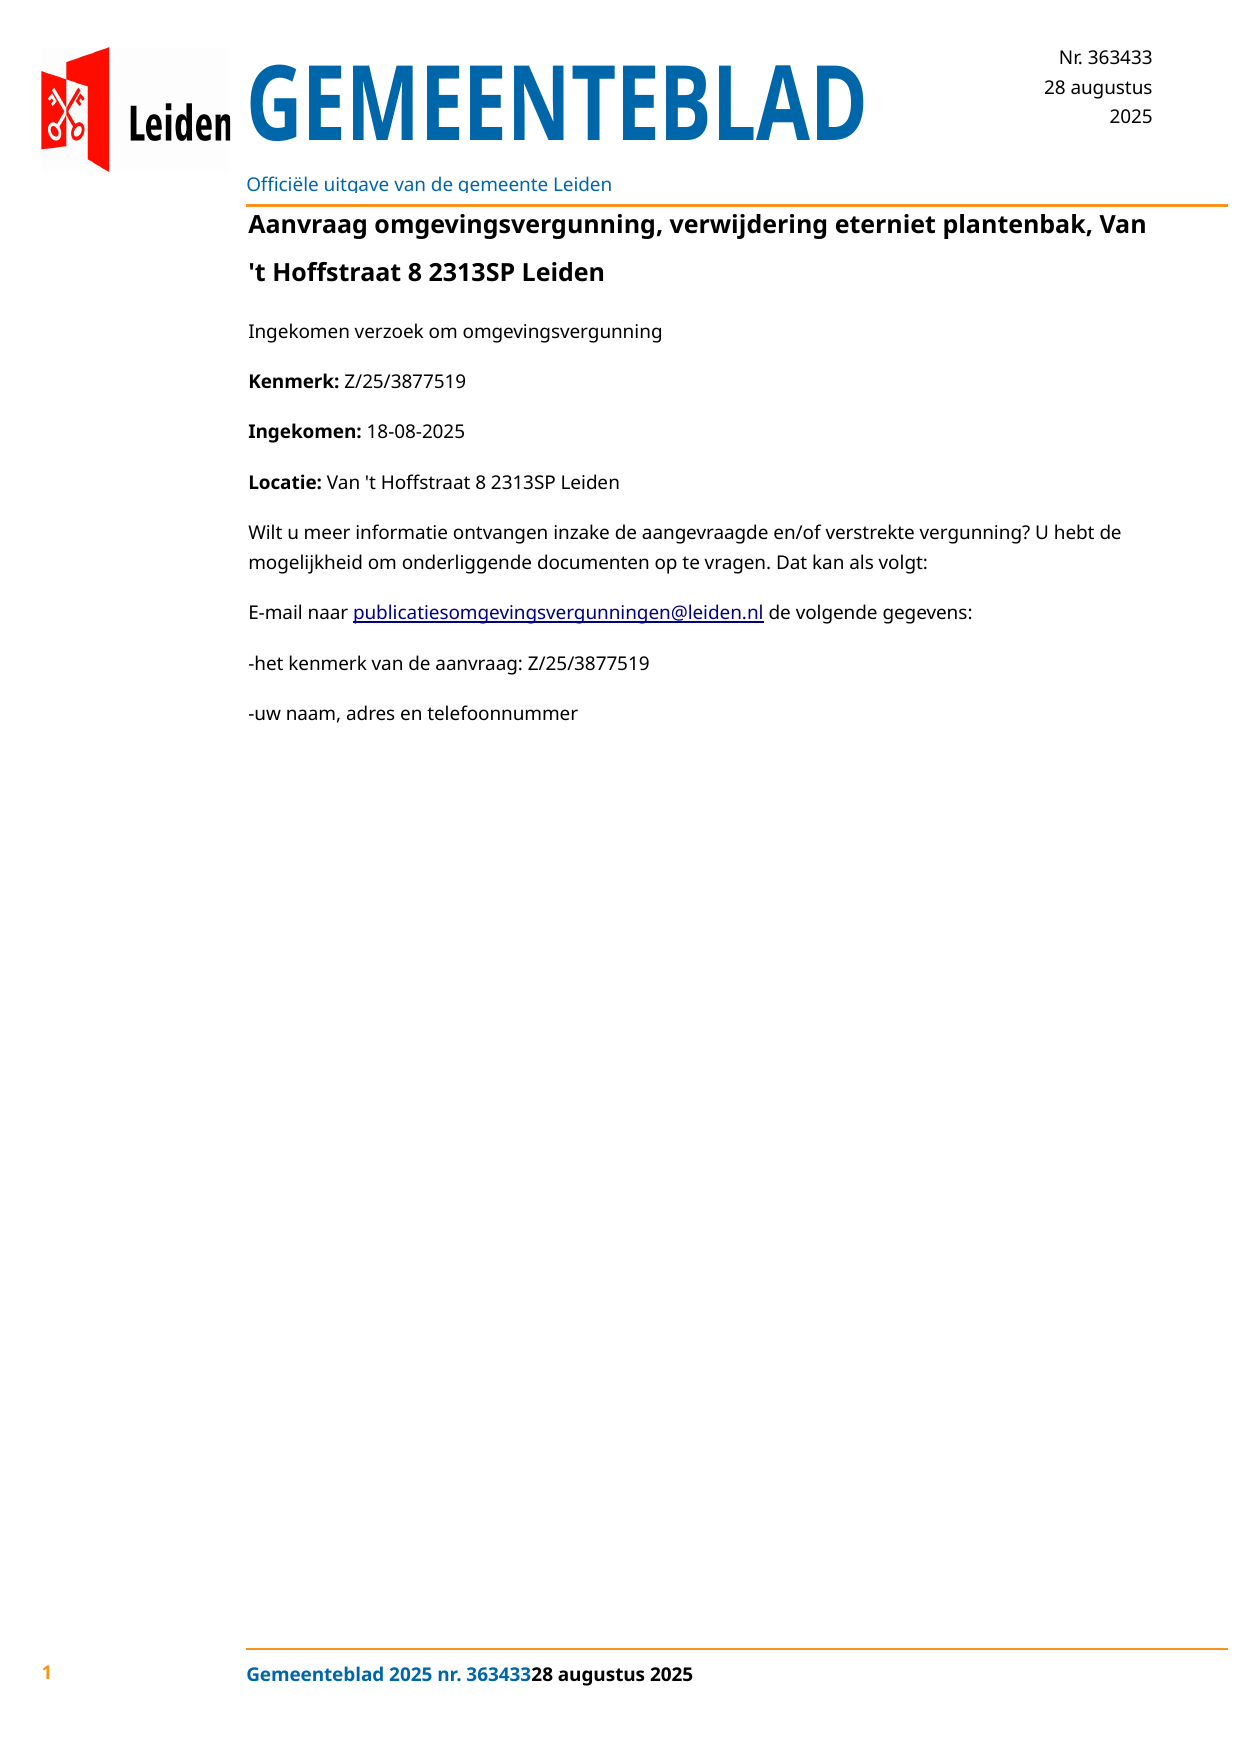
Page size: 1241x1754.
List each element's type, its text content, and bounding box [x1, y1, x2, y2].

picture [41, 47, 231, 172]
text -uw naam, adres en telefoonnummer [248, 700, 1152, 726]
text -het kenmerk van de aanvraag: Z/25/3877519 [248, 650, 1152, 676]
text Ingekomen verzoek om omgevingsvergunning [248, 318, 1152, 344]
text Kenmerk: Z/25/3877519 [248, 368, 1152, 394]
text Locatie: Van 't Hoffstraat 8 2313SP Leiden [248, 469, 1152, 495]
text Aanvraag omgevingsvergunning, verwijdering eterniet plantenbak, Van 't Hoffstraat 8 2313SP Leiden [248, 207, 1152, 288]
text Ingekomen: 18-08-2025 [248, 419, 1152, 444]
text E-mail naar publicatiesomgevingsvergunningen@leiden.nl de volgende gegevens: [248, 599, 1152, 625]
text Wilt u meer informatie ontvangen inzake de aangevraagde en/of verstrekte vergunning? U hebt de mogelijkheid om onderliggende documenten op te vragen. Dat kan als volgt: [248, 519, 1152, 575]
